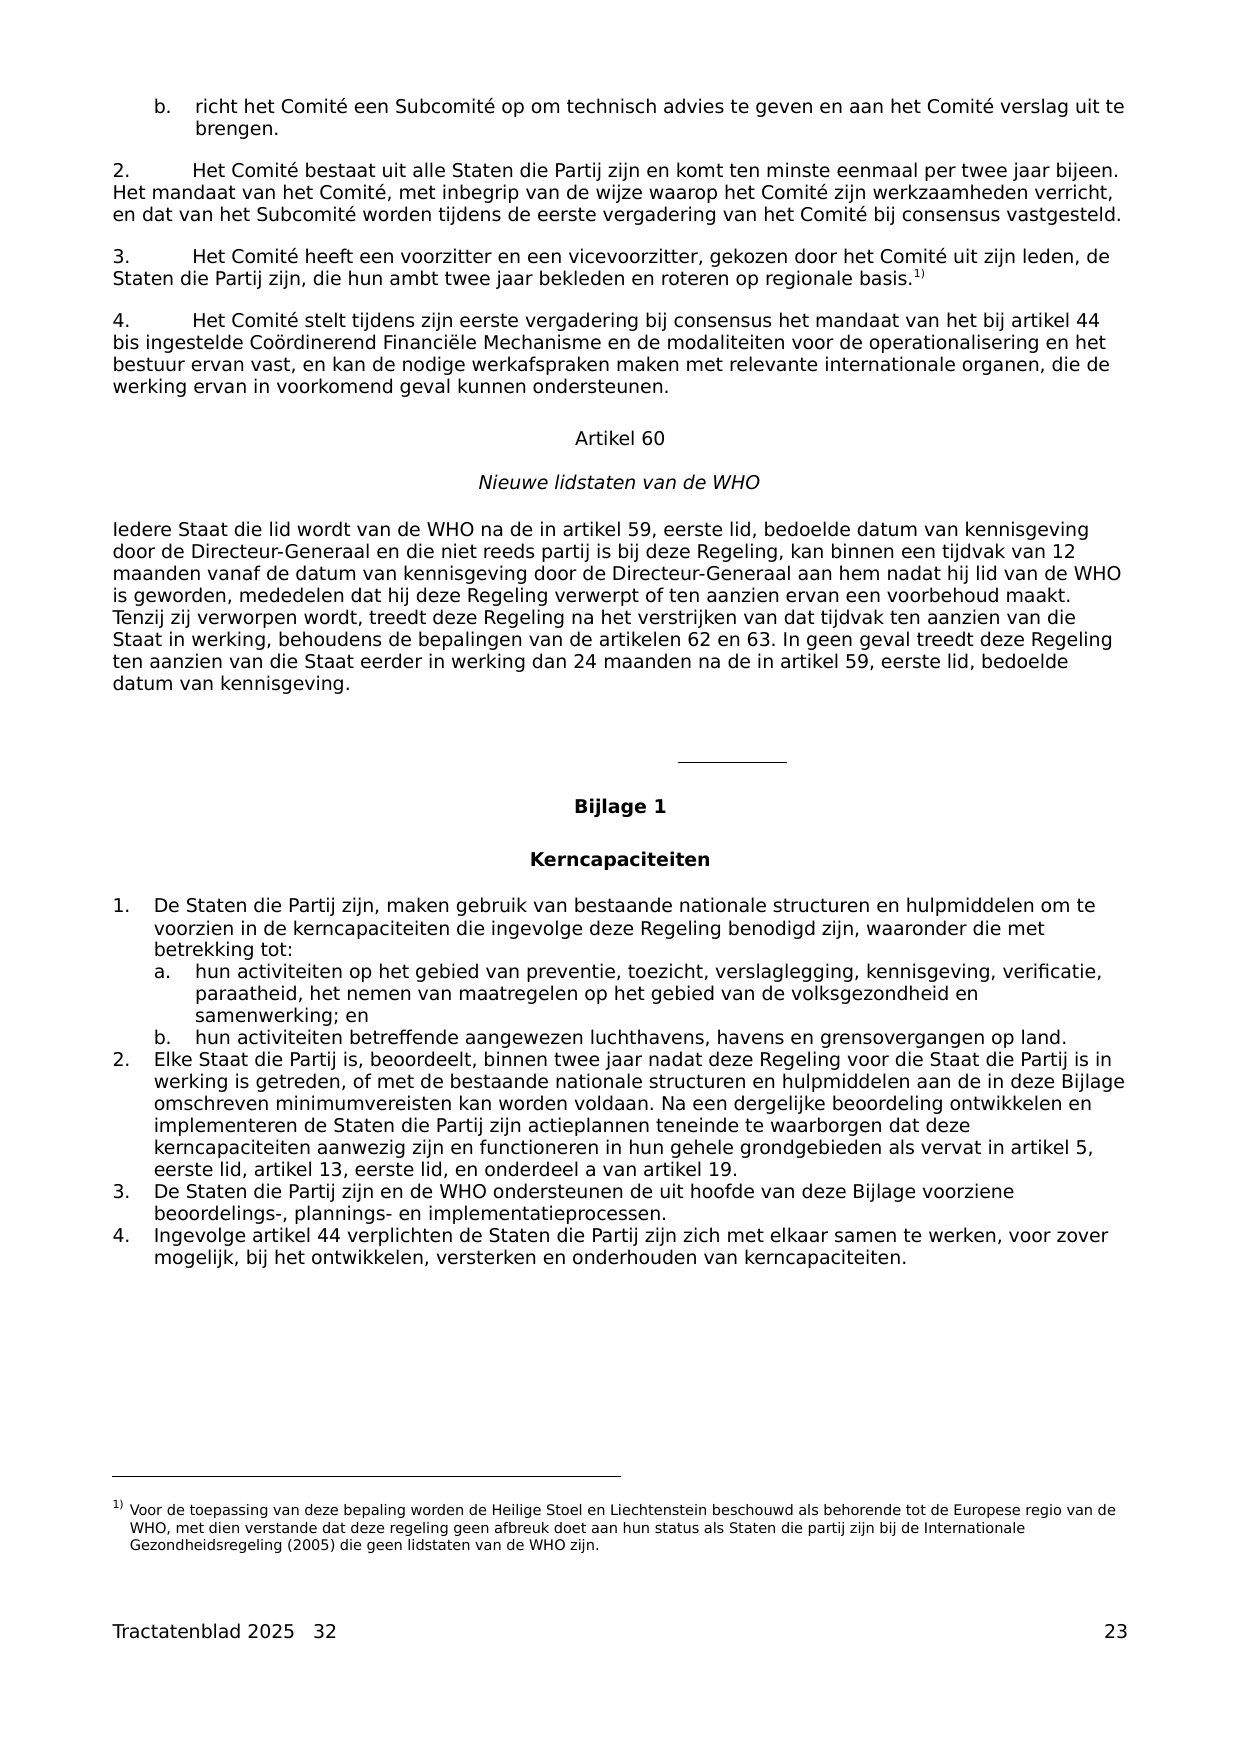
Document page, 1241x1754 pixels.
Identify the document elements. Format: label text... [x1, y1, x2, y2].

subtitle Artikel 60 Nieuwe lidstaten van de WHO [112, 428, 1128, 494]
text a. hun activiteiten op het gebied van preventie, toezicht, verslaglegging, kennisgeving, verificatie, paraatheid, het nemen van maatregelen op het gebied van de volksgezondheid en samenwerking; en [153, 961, 1128, 1027]
text 3. De Staten die Partij zijn en de WHO ondersteunen de uit hoofde van deze Bijlage voorziene beoordelings-, plannings- en implementatieprocessen. [112, 1181, 1128, 1225]
text Iedere Staat die lid wordt van de WHO na de in artikel 59, eerste lid, bedoelde datum van kennisgeving door de Directeur-Generaal en die niet reeds partij is bij deze Regeling, kan binnen een tijdvak van 12 maanden vanaf de datum van kennisgeving door de Directeur-Generaal aan hem nadat hij lid van de WHO is geworden, mededelen dat hij deze Regeling verwerpt of ten aanzien ervan een voorbehoud maakt. Tenzij zij verworpen wordt, treedt deze Regeling na het verstrijken van dat tijdvak ten aanzien van die Staat in werking, behoudens de bepalingen van de artikelen 62 en 63. In geen geval treedt deze Regeling ten aanzien van die Staat eerder in werking dan 24 maanden na de in artikel 59, eerste lid, bedoelde datum van kennisgeving. [112, 519, 1128, 694]
subtitle Bijlage 1 [112, 796, 1128, 818]
text 2. Het Comité bestaat uit alle Staten die Partij zijn en komt ten minste eenmaal per twee jaar bijeen. Het mandaat van het Comité, met inbegrip van de wijze waarop het Comité zijn werkzaamheden verricht, en dat van het Subcomité worden tijdens de eerste vergadering van het Comité bij consensus vastgesteld. [112, 160, 1128, 226]
text 3. Het Comité heeft een voorzitter en een vicevoorzitter, gekozen door het Comité uit zijn leden, de Staten die Partij zijn, die hun ambt twee jaar bekleden en roteren op regionale basis. [112, 246, 1128, 290]
text b. richt het Comité een Subcomité op om technisch advies te geven en aan het Comité verslag uit te brengen. [153, 96, 1128, 140]
text 2. Elke Staat die Partij is, beoordeelt, binnen twee jaar nadat deze Regeling voor die Staat die Partij is in werking is getreden, of met de bestaande nationale structuren en hulpmiddelen aan de in deze Bijlage omschreven minimumvereisten kan worden voldaan. Na een dergelijke beoordeling ontwikkelen en implementeren de Staten die Partij zijn actieplannen teneinde te waarborgen dat deze kerncapaciteiten aanwezig zijn en functioneren in hun gehele grondgebieden als vervat in artikel 5, eerste lid, artikel 13, eerste lid, en onderdeel a van artikel 19. [112, 1049, 1128, 1181]
text 1. De Staten die Partij zijn, maken gebruik van bestaande nationale structuren en hulpmiddelen om te voorzien in de kerncapaciteiten die ingevolge deze Regeling benodigd zijn, waaronder die met betrekking tot: [112, 895, 1128, 961]
text Voor de toepassing van deze bepaling worden de Heilige Stoel en Liechtenstein beschouwd als behorende tot de Europese regio van de WHO, met dien verstande dat deze regeling geen afbreuk doet aan hun status als Staten die partij zijn bij de Internationale Gezondheidsregeling (2005) die geen lidstaten van de WHO zijn. [112, 1498, 1128, 1554]
text b. hun activiteiten betreffende aangewezen luchthavens, havens en grensovergangen op land. [153, 1027, 1128, 1049]
text 4. Het Comité stelt tijdens zijn eerste vergadering bij consensus het mandaat van het bij artikel 44 bis ingestelde Coördinerend Financiële Mechanisme en de modaliteiten voor de operationalisering en het bestuur ervan vast, en kan de nodige werkafspraken maken met relevante internationale organen, die de werking ervan in voorkomend geval kunnen ondersteunen. [112, 310, 1128, 398]
text 4. Ingevolge artikel 44 verplichten de Staten die Partij zijn zich met elkaar samen te werken, voor zover mogelijk, bij het ontwikkelen, versterken en onderhouden van kerncapaciteiten. [112, 1225, 1128, 1269]
subtitle Kerncapaciteiten [112, 848, 1128, 870]
